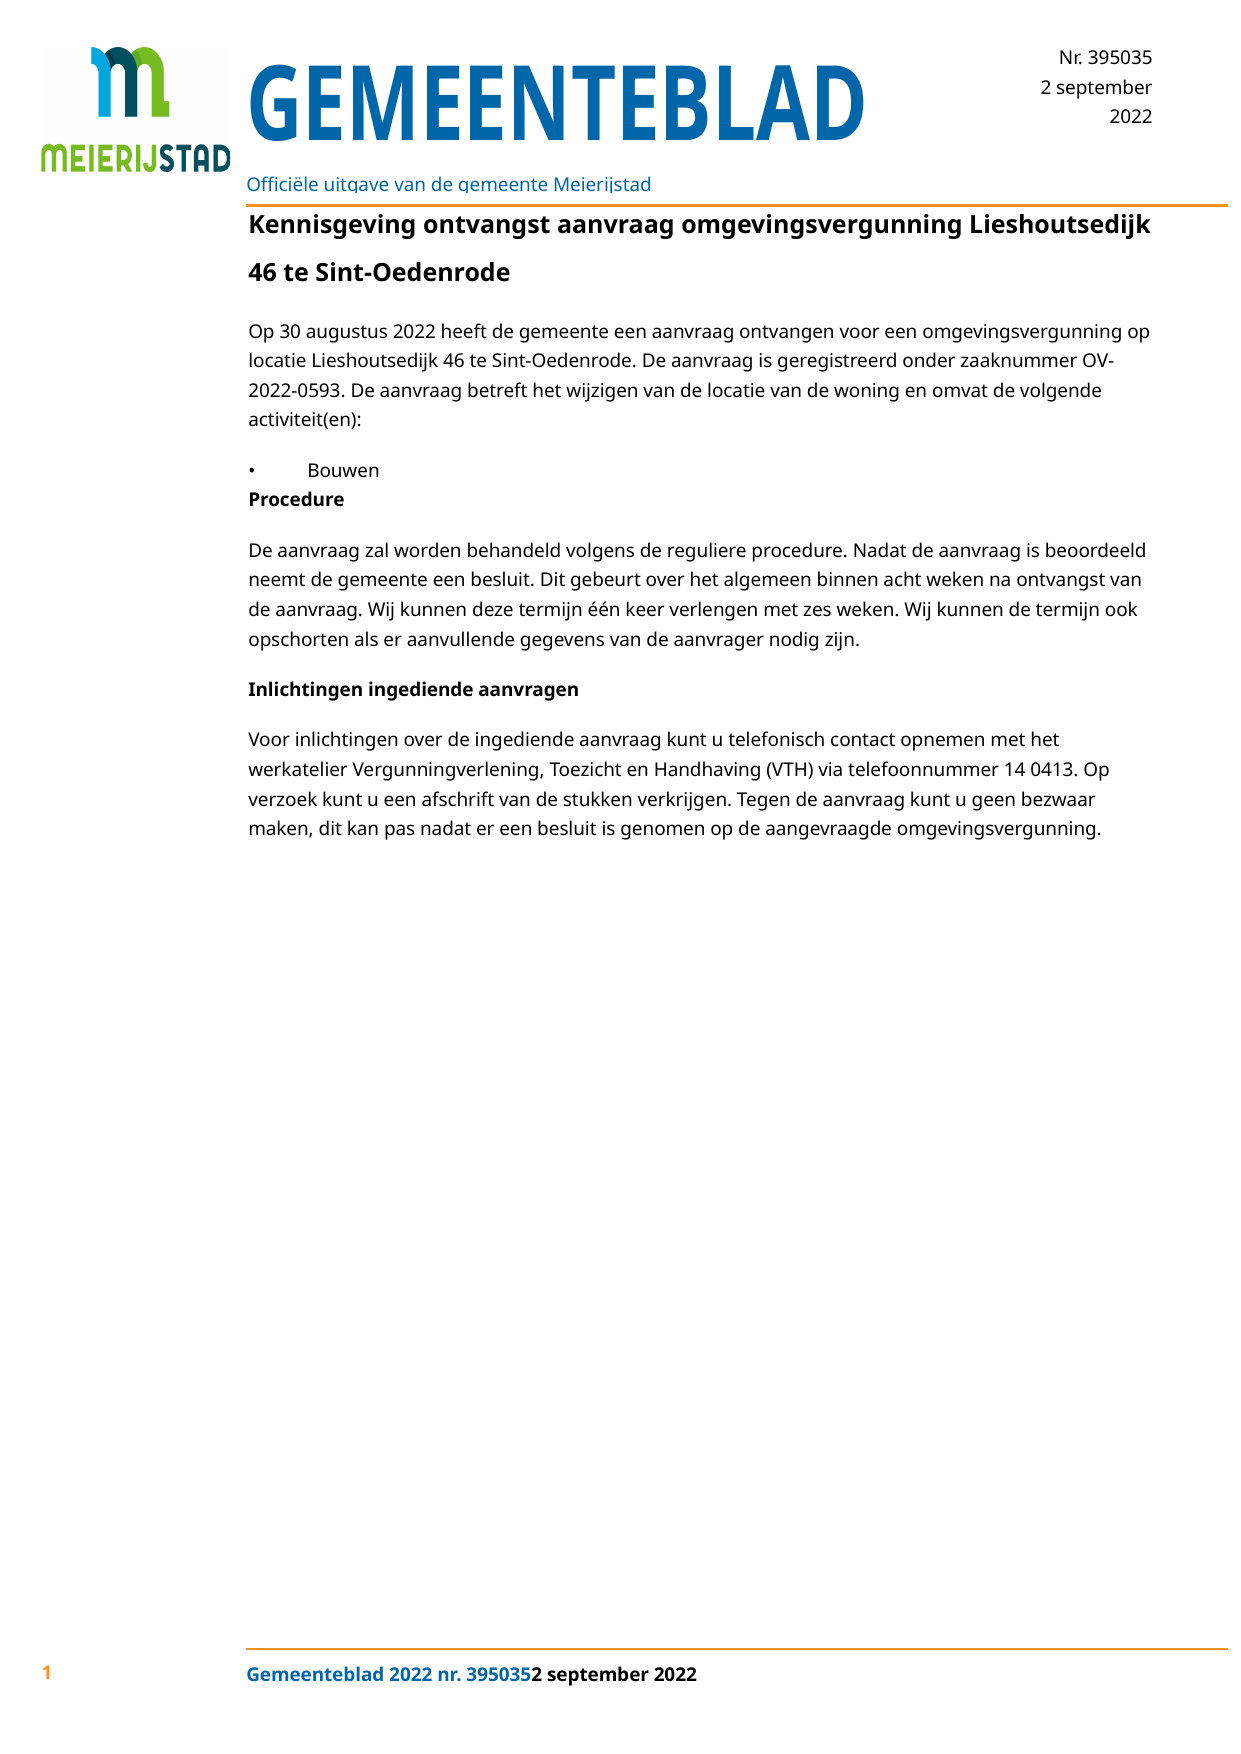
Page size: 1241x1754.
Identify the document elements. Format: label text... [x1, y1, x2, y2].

text Voor inlichtingen over de ingediende aanvraag kunt u telefonisch contact opnemen met het werkatelier Vergunningverlening, Toezicht en Handhaving (VTH) via telefoonnummer 14 0413. Op verzoek kunt u een afschrift van de stukken verkrijgen. Tegen de aanvraag kunt u geen bezwaar maken, dit kan pas nadat er een besluit is genomen op de aangevraagde omgevingsvergunning. [248, 727, 1152, 841]
text Op 30 augustus 2022 heeft de gemeente een aanvraag ontvangen voor een omgevingsvergunning op locatie Lieshoutsedijk 46 te Sint-Oedenrode. De aanvraag is geregistreerd onder zaaknummer OV-2022-0593. De aanvraag betreft het wijzigen van de locatie van de woning en omvat de volgende activiteit(en): [248, 318, 1152, 432]
list Bouwen [248, 457, 1152, 483]
text Procedure [248, 487, 1152, 512]
text De aanvraag zal worden behandeld volgens de reguliere procedure. Nadat de aanvraag is beoordeeld neemt de gemeente een besluit. Dit gebeurt over het algemeen binnen acht weken na ontvangst van de aanvraag. Wij kunnen deze termijn één keer verlengen met zes weken. Wij kunnen de termijn ook opschorten als er aanvullende gegevens van de aanvrager nodig zijn. [248, 537, 1152, 652]
picture [41, 47, 231, 172]
text Kennisgeving ontvangst aanvraag omgevingsvergunning Lieshoutsedijk 46 te Sint-Oedenrode [248, 207, 1152, 288]
text Inlichtingen ingediende aanvragen [248, 676, 1152, 702]
